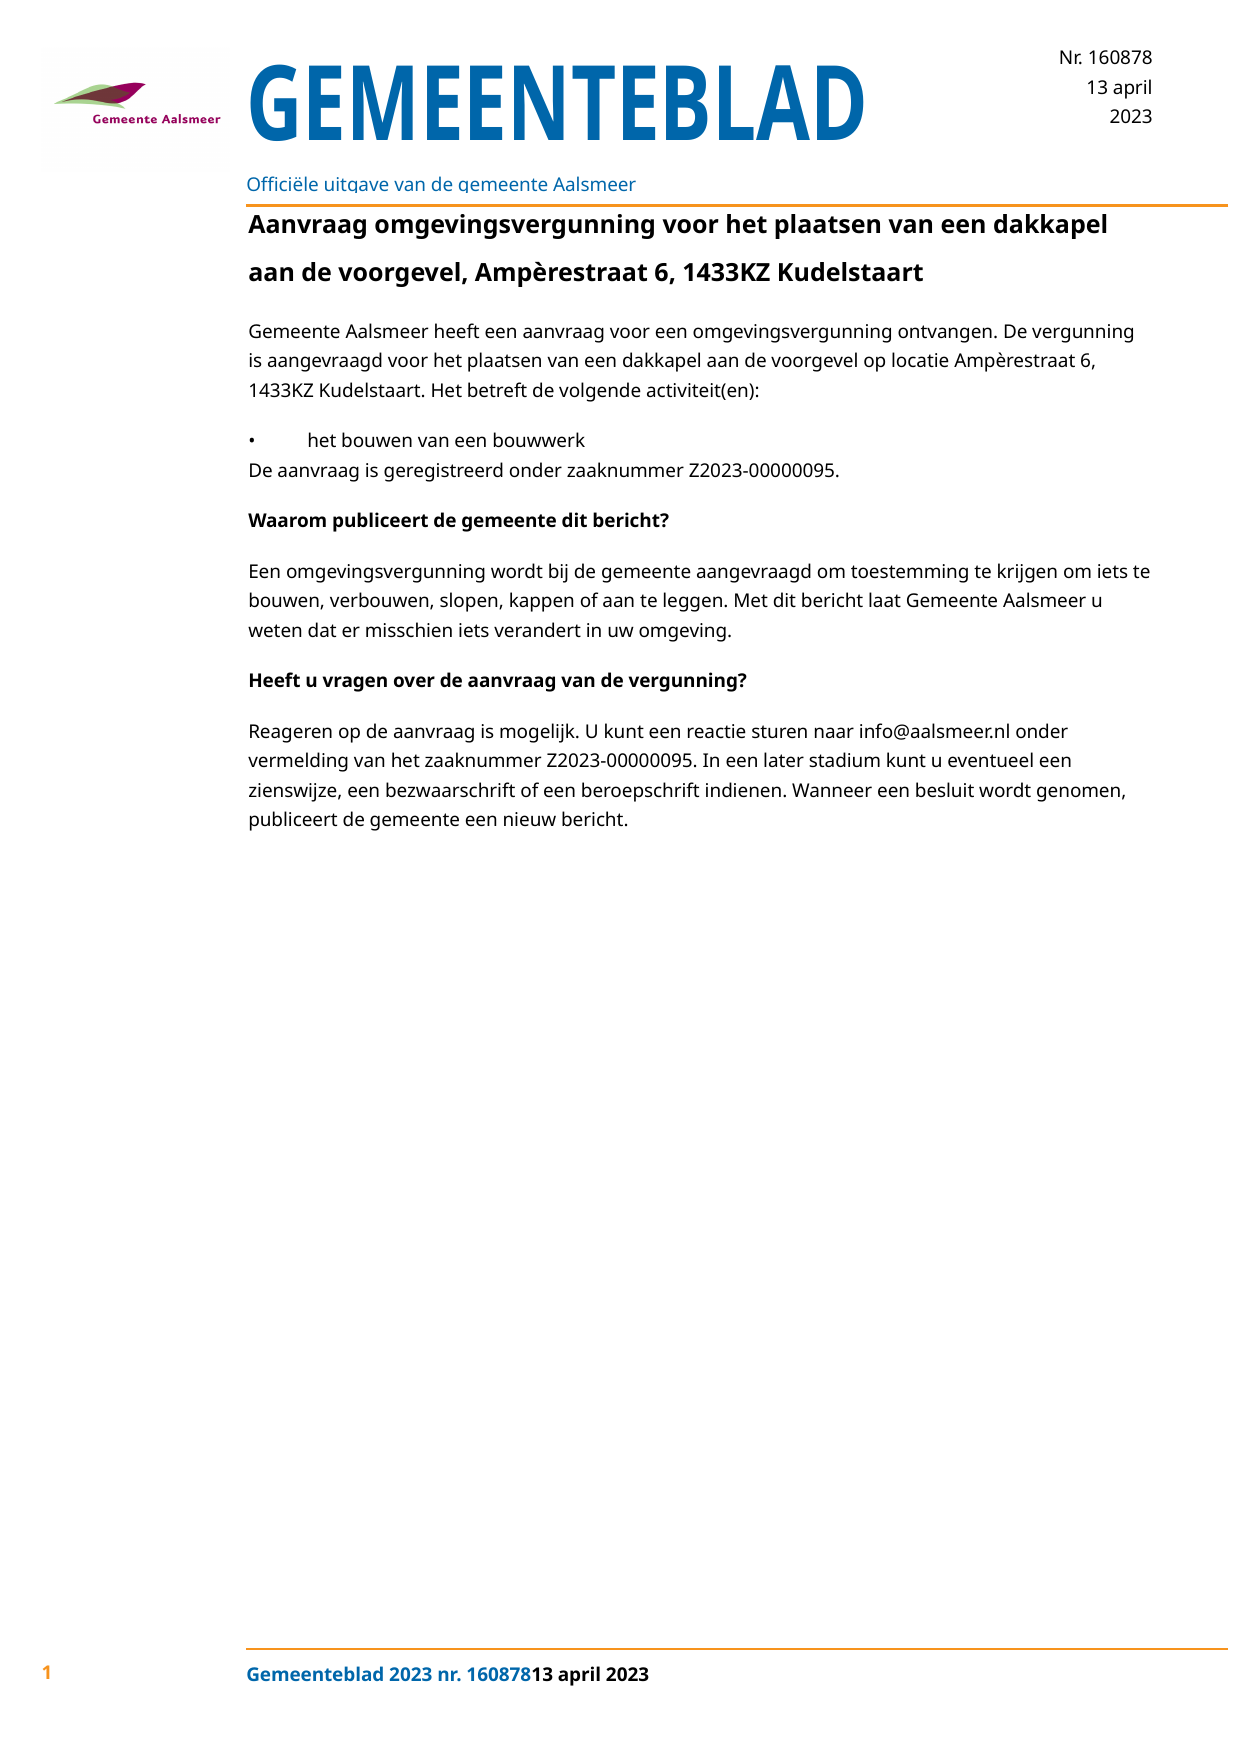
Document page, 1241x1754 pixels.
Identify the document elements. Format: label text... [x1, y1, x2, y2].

text De aanvraag is geregistreerd onder zaaknummer Z2023-00000095. [248, 457, 1152, 483]
text Een omgevingsvergunning wordt bij de gemeente aangevraagd om toestemming te krijgen om iets te bouwen, verbouwen, slopen, kappen of aan te leggen. Met dit bericht laat Gemeente Aalsmeer u weten dat er misschien iets verandert in uw omgeving. [248, 558, 1152, 643]
list het bouwen van een bouwwerk [248, 427, 1152, 453]
text Aanvraag omgevingsvergunning voor het plaatsen van een dakkapel aan de voorgevel, Ampèrestraat 6, 1433KZ Kudelstaart [248, 207, 1152, 288]
text Heeft u vragen over de aanvraag van de vergunning? [248, 667, 1152, 693]
picture [41, 47, 231, 172]
text Reageren op de aanvraag is mogelijk. U kunt een reactie sturen naar info@aalsmeer.nl onder vermelding van het zaaknummer Z2023-00000095. In een later stadium kunt u eventueel een zienswijze, een bezwaarschrift of een beroepschrift indienen. Wanneer een besluit wordt genomen, publiceert de gemeente een nieuw bericht. [248, 718, 1152, 832]
text Gemeente Aalsmeer heeft een aanvraag voor een omgevingsvergunning ontvangen. De vergunning is aangevraagd voor het plaatsen van een dakkapel aan de voorgevel op locatie Ampèrestraat 6, 1433KZ Kudelstaart. Het betreft de volgende activiteit(en): [248, 318, 1152, 403]
text Waarom publiceert de gemeente dit bericht? [248, 507, 1152, 533]
